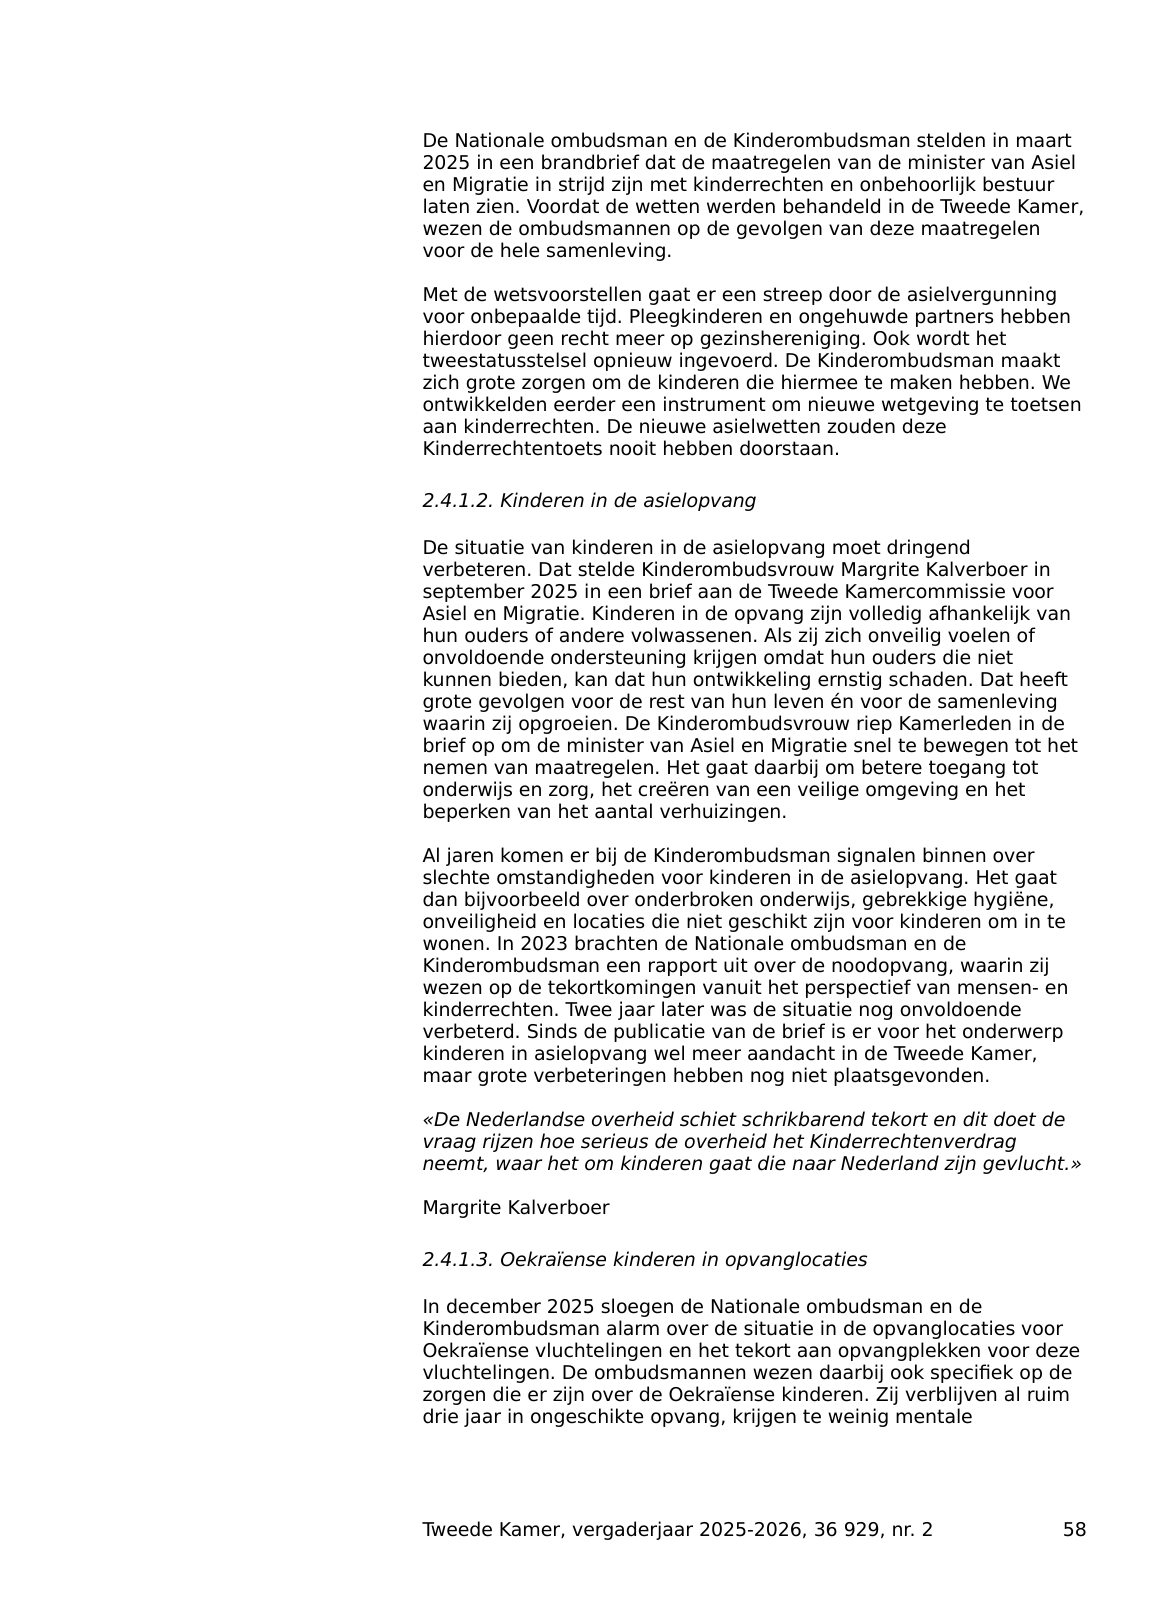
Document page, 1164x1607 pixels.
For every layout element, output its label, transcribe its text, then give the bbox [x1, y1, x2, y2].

text In december 2025 sloegen de Nationale ombudsman en de Kinderombudsman alarm over de situatie in de opvanglocaties voor Oekraïense vluchtelingen en het tekort aan opvangplekken voor deze vluchtelingen. De ombudsmannen wezen daarbij ook specifiek op de zorgen die er zijn over de Oekraïense kinderen. Zij verblijven al ruim drie jaar in ongeschikte opvang, krijgen te weinig mentale [422, 1296, 1087, 1428]
subtitle 2.4.1.2. Kinderen in de asielopvang [422, 490, 1087, 512]
text Al jaren komen er bij de Kinderombudsman signalen binnen over slechte omstandigheden voor kinderen in de asielopvang. Het gaat dan bijvoorbeeld over onderbroken onderwijs, gebrekkige hygiëne, onveiligheid en locaties die niet geschikt zijn voor kinderen om in te wonen. In 2023 brachten de Nationale ombudsman en de Kinderombudsman een rapport uit over de noodopvang, waarin zij wezen op de tekortkomingen vanuit het perspectief van mensen- en kinderrechten. Twee jaar later was de situatie nog onvoldoende verbeterd. Sinds de publicatie van de brief is er voor het onderwerp kinderen in asielopvang wel meer aandacht in de Tweede Kamer, maar grote verbeteringen hebben nog niet plaatsgevonden. [422, 845, 1087, 1086]
text «De Nederlandse overheid schiet schrikbarend tekort en dit doet de vraag rijzen hoe serieus de overheid het Kinderrechtenverdrag neemt, waar het om kinderen gaat die naar Nederland zijn gevlucht.» [422, 1109, 1087, 1174]
subtitle 2.4.1.3. Oekraïense kinderen in opvanglocaties [422, 1249, 1087, 1271]
text Margrite Kalverboer [422, 1197, 1087, 1219]
text De Nationale ombudsman en de Kinderombudsman stelden in maart 2025 in een brandbrief dat de maatregelen van de minister van Asiel en Migratie in strijd zijn met kinderrechten en onbehoorlijk bestuur laten zien. Voordat de wetten werden behandeld in de Tweede Kamer, wezen de ombudsmannen op de gevolgen van deze maatregelen voor de hele samenleving. [422, 130, 1087, 262]
text Met de wetsvoorstellen gaat er een streep door de asielvergunning voor onbepaalde tijd. Pleegkinderen en ongehuwde partners hebben hierdoor geen recht meer op gezinshereniging. Ook wordt het tweestatusstelsel opnieuw ingevoerd. De Kinderombudsman maakt zich grote zorgen om de kinderen die hiermee te maken hebben. We ontwikkelden eerder een instrument om nieuwe wetgeving te toetsen aan kinderrechten. De nieuwe asielwetten zouden deze Kinderrechtentoets nooit hebben doorstaan. [422, 284, 1087, 460]
text De situatie van kinderen in de asielopvang moet dringend verbeteren. Dat stelde Kinderombudsvrouw Margrite Kalverboer in september 2025 in een brief aan de Tweede Kamercommissie voor Asiel en Migratie. Kinderen in de opvang zijn volledig afhankelijk van hun ouders of andere volwassenen. Als zij zich onveilig voelen of onvoldoende ondersteuning krijgen omdat hun ouders die niet kunnen bieden, kan dat hun ontwikkeling ernstig schaden. Dat heeft grote gevolgen voor de rest van hun leven én voor de samenleving waarin zij opgroeien. De Kinderombudsvrouw riep Kamerleden in de brief op om de minister van Asiel en Migratie snel te bewegen tot het nemen van maatregelen. Het gaat daarbij om betere toegang tot onderwijs en zorg, het creëren van een veilige omgeving en het beperken van het aantal verhuizingen. [422, 537, 1087, 822]
